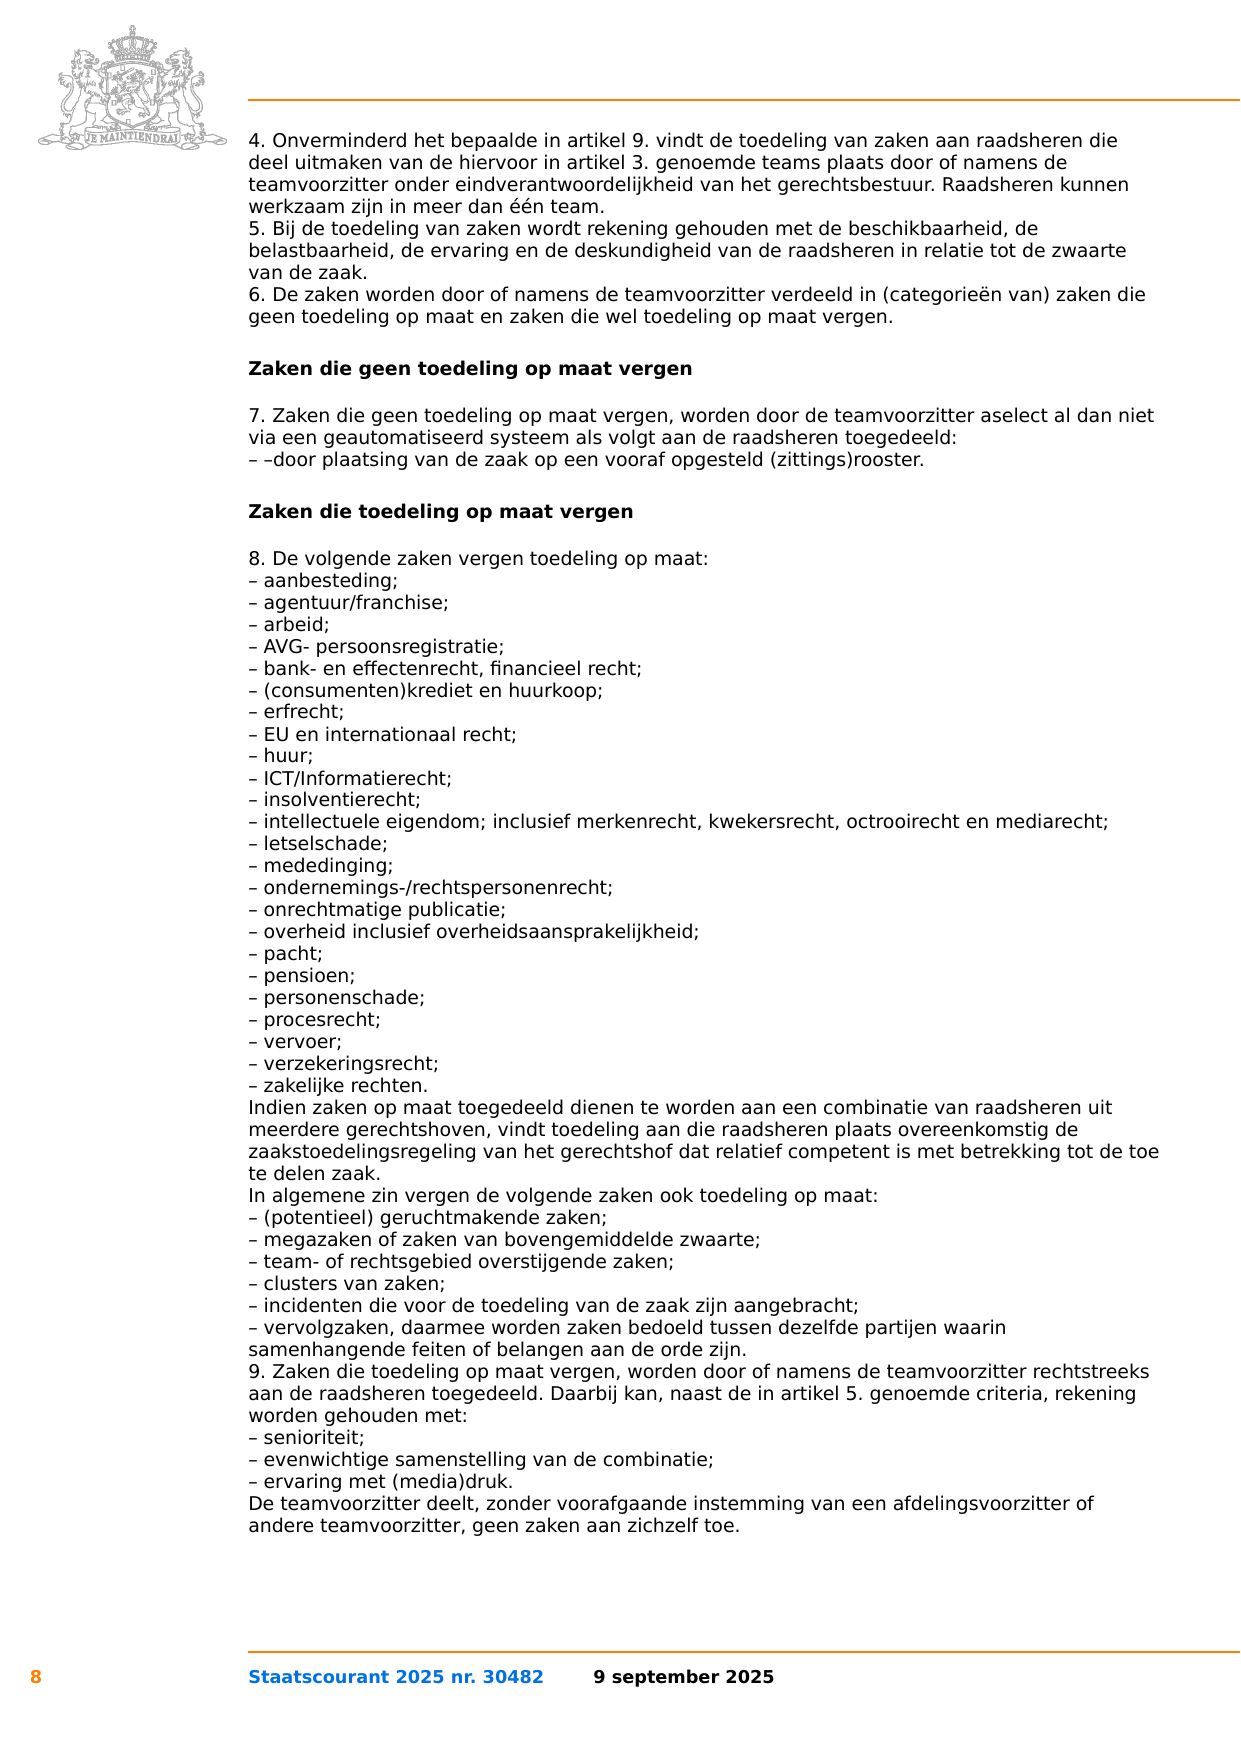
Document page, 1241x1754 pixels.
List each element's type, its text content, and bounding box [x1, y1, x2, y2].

text – ervaring met (media)druk. [248, 1471, 1163, 1493]
text – EU en internationaal recht; [248, 723, 1163, 745]
text – senioriteit; [248, 1427, 1163, 1449]
text – onrechtmatige publicatie; [248, 899, 1163, 921]
text – evenwichtige samenstelling van de combinatie; [248, 1449, 1163, 1471]
text 6. De zaken worden door of namens de teamvoorzitter verdeeld in (categorieën van) zaken die geen toedeling op maat en zaken die wel toedeling op maat vergen. [248, 284, 1163, 328]
text – bank- en effectenrecht, financieel recht; [248, 657, 1163, 679]
text – aanbesteding; [248, 569, 1163, 592]
text – zakelijke rechten. [248, 1075, 1163, 1097]
text – vervolgzaken, daarmee worden zaken bedoeld tussen dezelfde partijen waarin samenhangende feiten of belangen aan de orde zijn. [248, 1317, 1163, 1361]
text 9. Zaken die toedeling op maat vergen, worden door of namens de teamvoorzitter rechtstreeks aan de raadsheren toegedeeld. Daarbij kan, naast de in artikel 5. genoemde criteria, rekening worden gehouden met: [248, 1361, 1163, 1427]
text – intellectuele eigendom; inclusief merkenrecht, kwekersrecht, octrooirecht en mediarecht; [248, 811, 1163, 833]
text – team- of rechtsgebied overstijgende zaken; [248, 1251, 1163, 1273]
text – erfrecht; [248, 701, 1163, 723]
text – incidenten die voor de toedeling van de zaak zijn aangebracht; [248, 1295, 1163, 1317]
text 7. Zaken die geen toedeling op maat vergen, worden door de teamvoorzitter aselect al dan niet via een geautomatiseerd systeem als volgt aan de raadsheren toegedeeld: [248, 405, 1163, 449]
text – personenschade; [248, 987, 1163, 1009]
text 5. Bij de toedeling van zaken wordt rekening gehouden met de beschikbaarheid, de belastbaarheid, de ervaring en de deskundigheid van de raadsheren in relatie tot de zwaarte van de zaak. [248, 218, 1163, 284]
text – vervoer; [248, 1031, 1163, 1053]
text Indien zaken op maat toegedeeld dienen te worden aan een combinatie van raadsheren uit meerdere gerechtshoven, vindt toedeling aan die raadsheren plaats overeenkomstig de zaakstoedelingsregeling van het gerechtshof dat relatief competent is met betrekking tot de toe te delen zaak. [248, 1097, 1163, 1185]
text 8. De volgende zaken vergen toedeling op maat: [248, 548, 1163, 569]
text 4. Onverminderd het bepaalde in artikel 9. vindt de toedeling van zaken aan raadsheren die deel uitmaken van de hiervoor in artikel 3. genoemde teams plaats door of namens de teamvoorzitter onder eindverantwoordelijkheid van het gerechtsbestuur. Raadsheren kunnen werkzaam zijn in meer dan één team. [248, 130, 1163, 218]
text – pensioen; [248, 965, 1163, 987]
text – pacht; [248, 943, 1163, 965]
picture [38, 25, 227, 150]
text – mededinging; [248, 855, 1163, 877]
text – (consumenten)krediet en huurkoop; [248, 679, 1163, 701]
text – –door plaatsing van de zaak op een vooraf opgesteld (zittings)rooster. [248, 449, 1163, 471]
text – huur; [248, 745, 1163, 767]
text – agentuur/franchise; [248, 592, 1163, 613]
text – procesrecht; [248, 1009, 1163, 1031]
subtitle Zaken die geen toedeling op maat vergen [248, 358, 1163, 380]
text – clusters van zaken; [248, 1273, 1163, 1295]
text – arbeid; [248, 613, 1163, 636]
text – insolventierecht; [248, 789, 1163, 811]
text – ICT/Informatierecht; [248, 767, 1163, 789]
text De teamvoorzitter deelt, zonder voorafgaande instemming van een afdelingsvoorzitter of andere teamvoorzitter, geen zaken aan zichzelf toe. [248, 1493, 1163, 1537]
text – megazaken of zaken van bovengemiddelde zwaarte; [248, 1229, 1163, 1251]
text – AVG- persoonsregistratie; [248, 636, 1163, 657]
text – overheid inclusief overheidsaansprakelijkheid; [248, 921, 1163, 943]
text – ondernemings-/rechtspersonenrecht; [248, 877, 1163, 899]
text – (potentieel) geruchtmakende zaken; [248, 1207, 1163, 1229]
subtitle Zaken die toedeling op maat vergen [248, 501, 1163, 523]
text – letselschade; [248, 833, 1163, 855]
text In algemene zin vergen de volgende zaken ook toedeling op maat: [248, 1185, 1163, 1207]
text – verzekeringsrecht; [248, 1053, 1163, 1075]
